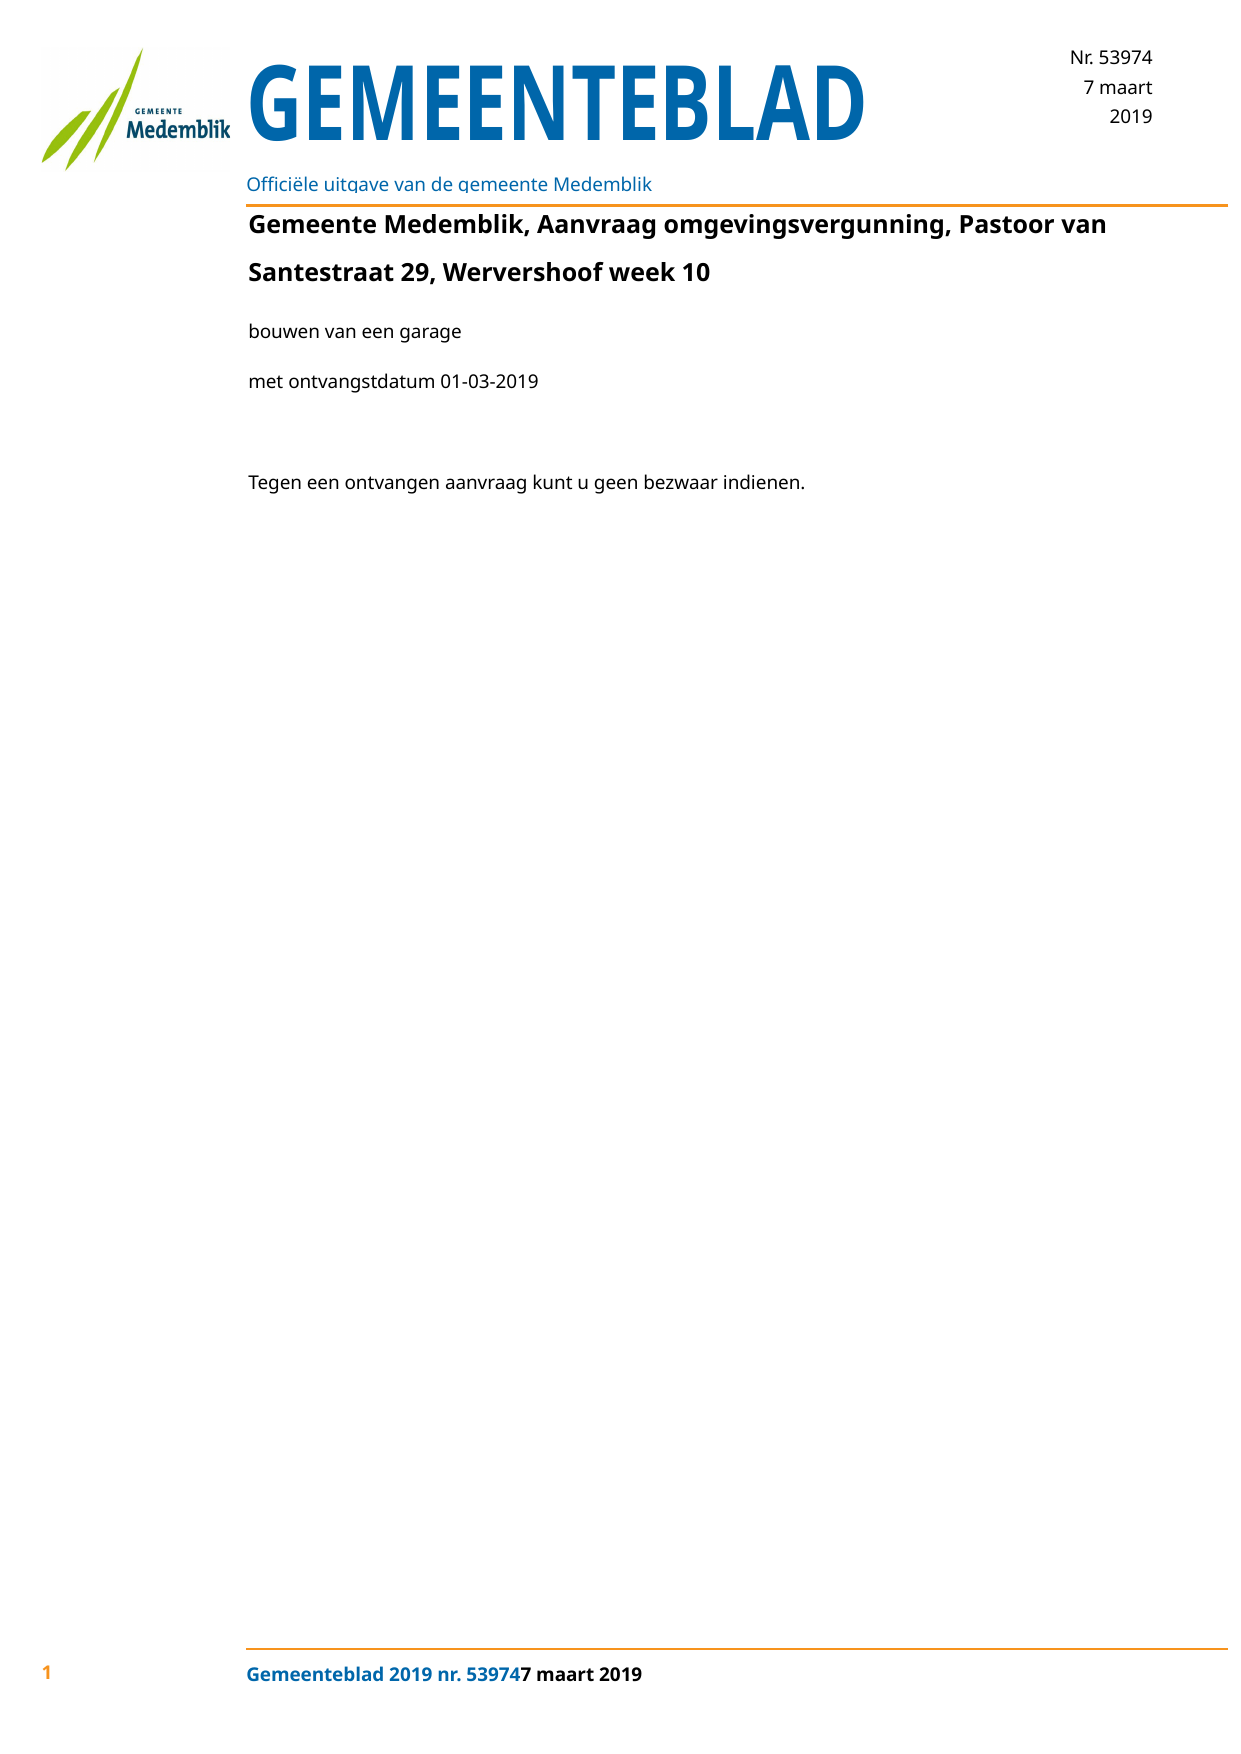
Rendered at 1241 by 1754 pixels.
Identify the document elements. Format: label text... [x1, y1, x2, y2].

text bouwen van een garage [248, 318, 1152, 344]
text Tegen een ontvangen aanvraag kunt u geen bezwaar indienen. [248, 469, 1152, 495]
picture [41, 47, 231, 172]
text met ontvangstdatum 01-03-2019 [248, 368, 1152, 394]
text Gemeente Medemblik, Aanvraag omgevingsvergunning, Pastoor van Santestraat 29, Wervershoof week 10 [248, 207, 1152, 288]
